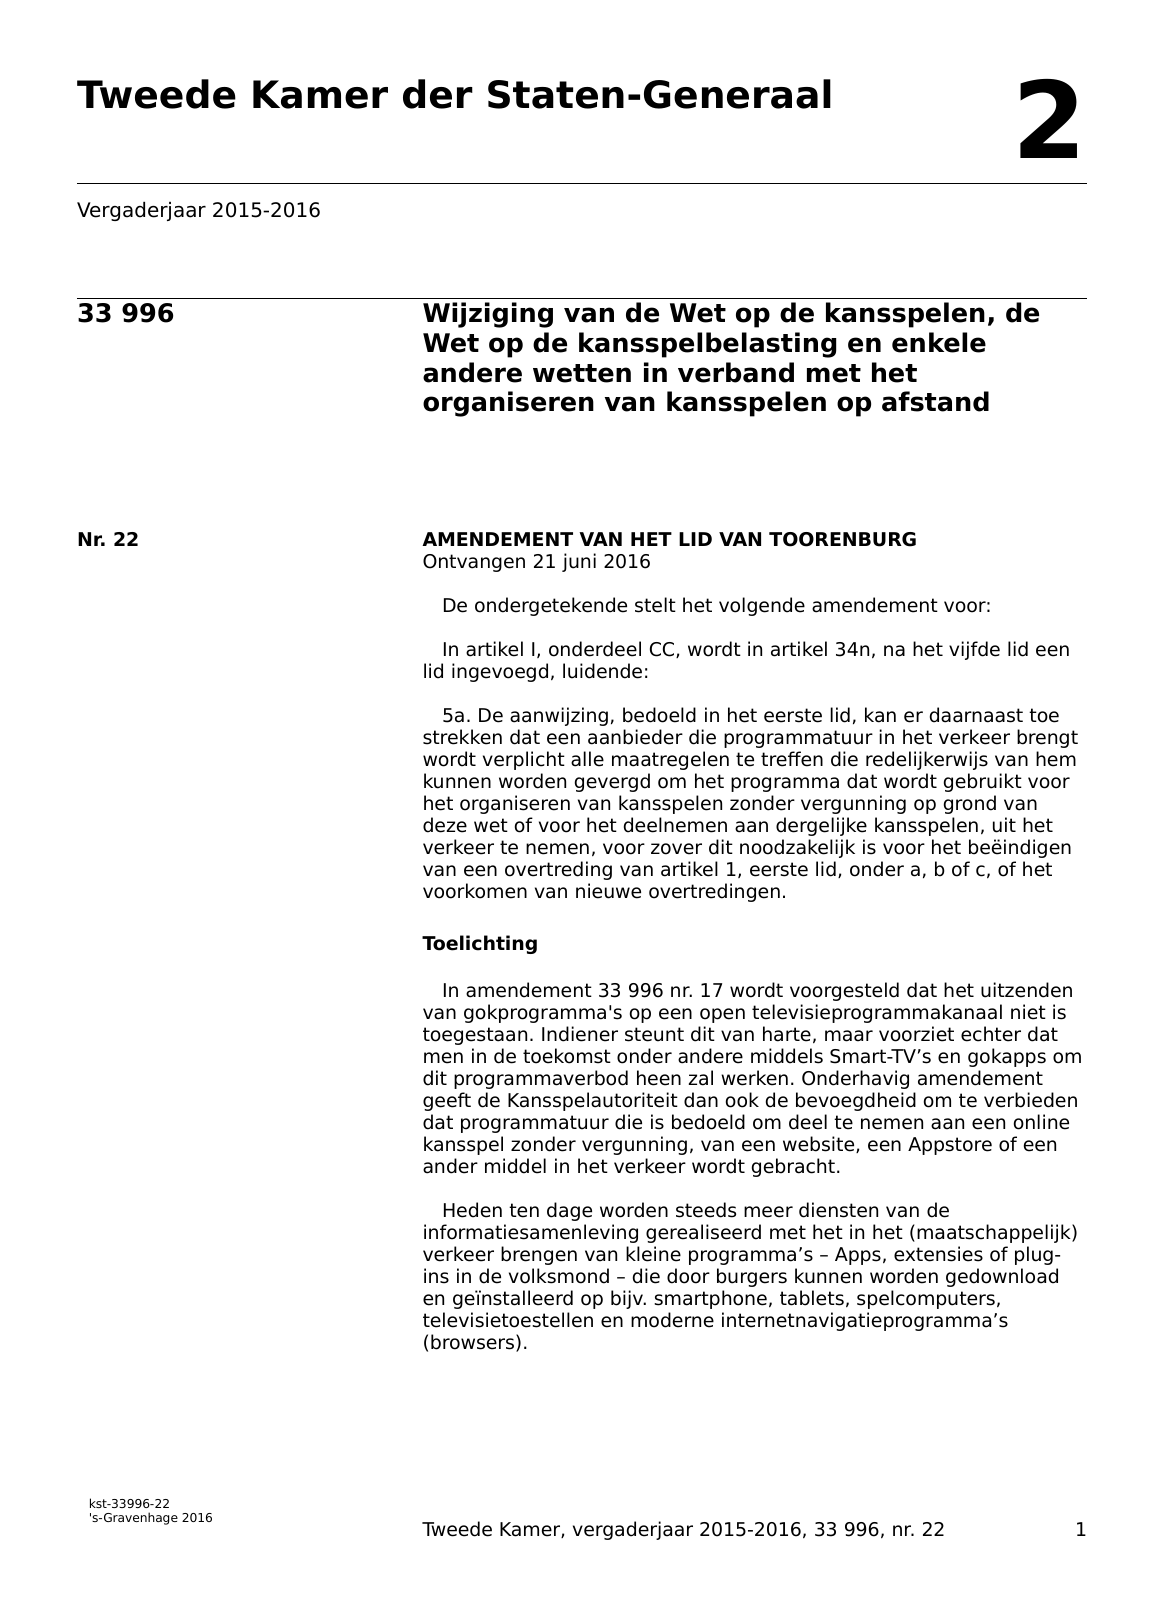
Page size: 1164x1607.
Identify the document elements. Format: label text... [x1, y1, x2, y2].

text In amendement 33 996 nr. 17 wordt voorgesteld dat het uitzenden van gokprogramma's op een open televisieprogrammakanaal niet is toegestaan. Indiener steunt dit van harte, maar voorziet echter dat men in de toekomst onder andere middels Smart-TV’s en gokapps om dit programmaverbod heen zal werken. Onderhavig amendement geeft de Kansspelautoriteit dan ook de bevoegdheid om te verbieden dat programmatuur die is bedoeld om deel te nemen aan een online kansspel zonder vergunning, van een website, een Appstore of een ander middel in het verkeer wordt gebracht. [422, 980, 1087, 1178]
table_header 2 [886, 59, 1087, 183]
text Ontvangen 21 juni 2016 [422, 551, 1087, 573]
subtitle Toelichting [422, 933, 1087, 955]
text 's-Gravenhage 2016 [88, 1511, 323, 1525]
subtitle 33 996 Wijziging van de Wet op de kansspelen, de Wet op de kansspelbelasting en enkele andere wetten in verband met het organiseren van kansspelen op afstand [77, 299, 1087, 418]
subtitle Nr. 22 AMENDEMENT VAN HET LID VAN TOORENBURG [77, 529, 1087, 551]
text kst-33996-22 [88, 1497, 323, 1511]
text De ondergetekende stelt het volgende amendement voor: [422, 595, 1087, 617]
table_cell Vergaderjaar 2015-2016 [77, 184, 1087, 298]
text 5a. De aanwijzing, bedoeld in het eerste lid, kan er daarnaast toe strekken dat een aanbieder die programmatuur in het verkeer brengt wordt verplicht alle maatregelen te treffen die redelijkerwijs van hem kunnen worden gevergd om het programma dat wordt gebruikt voor het organiseren van kansspelen zonder vergunning op grond van deze wet of voor het deelnemen aan dergelijke kansspelen, uit het verkeer te nemen, voor zover dit noodzakelijk is voor het beëindigen van een overtreding van artikel 1, eerste lid, onder a, b of c, of het voorkomen van nieuwe overtredingen. [422, 705, 1087, 903]
text Heden ten dage worden steeds meer diensten van de informatiesamenleving gerealiseerd met het in het (maatschappelijk) verkeer brengen van kleine programma’s – Apps, extensies of plug-ins in de volksmond – die door burgers kunnen worden gedownload en geïnstalleerd op bijv. smartphone, tablets, spelcomputers, televisietoestellen en moderne internetnavigatieprogramma’s (browsers). [422, 1200, 1087, 1354]
text In artikel I, onderdeel CC, wordt in artikel 34n, na het vijfde lid een lid ingevoegd, luidende: [422, 639, 1087, 683]
table_header Tweede Kamer der Staten-Generaal [77, 59, 886, 183]
